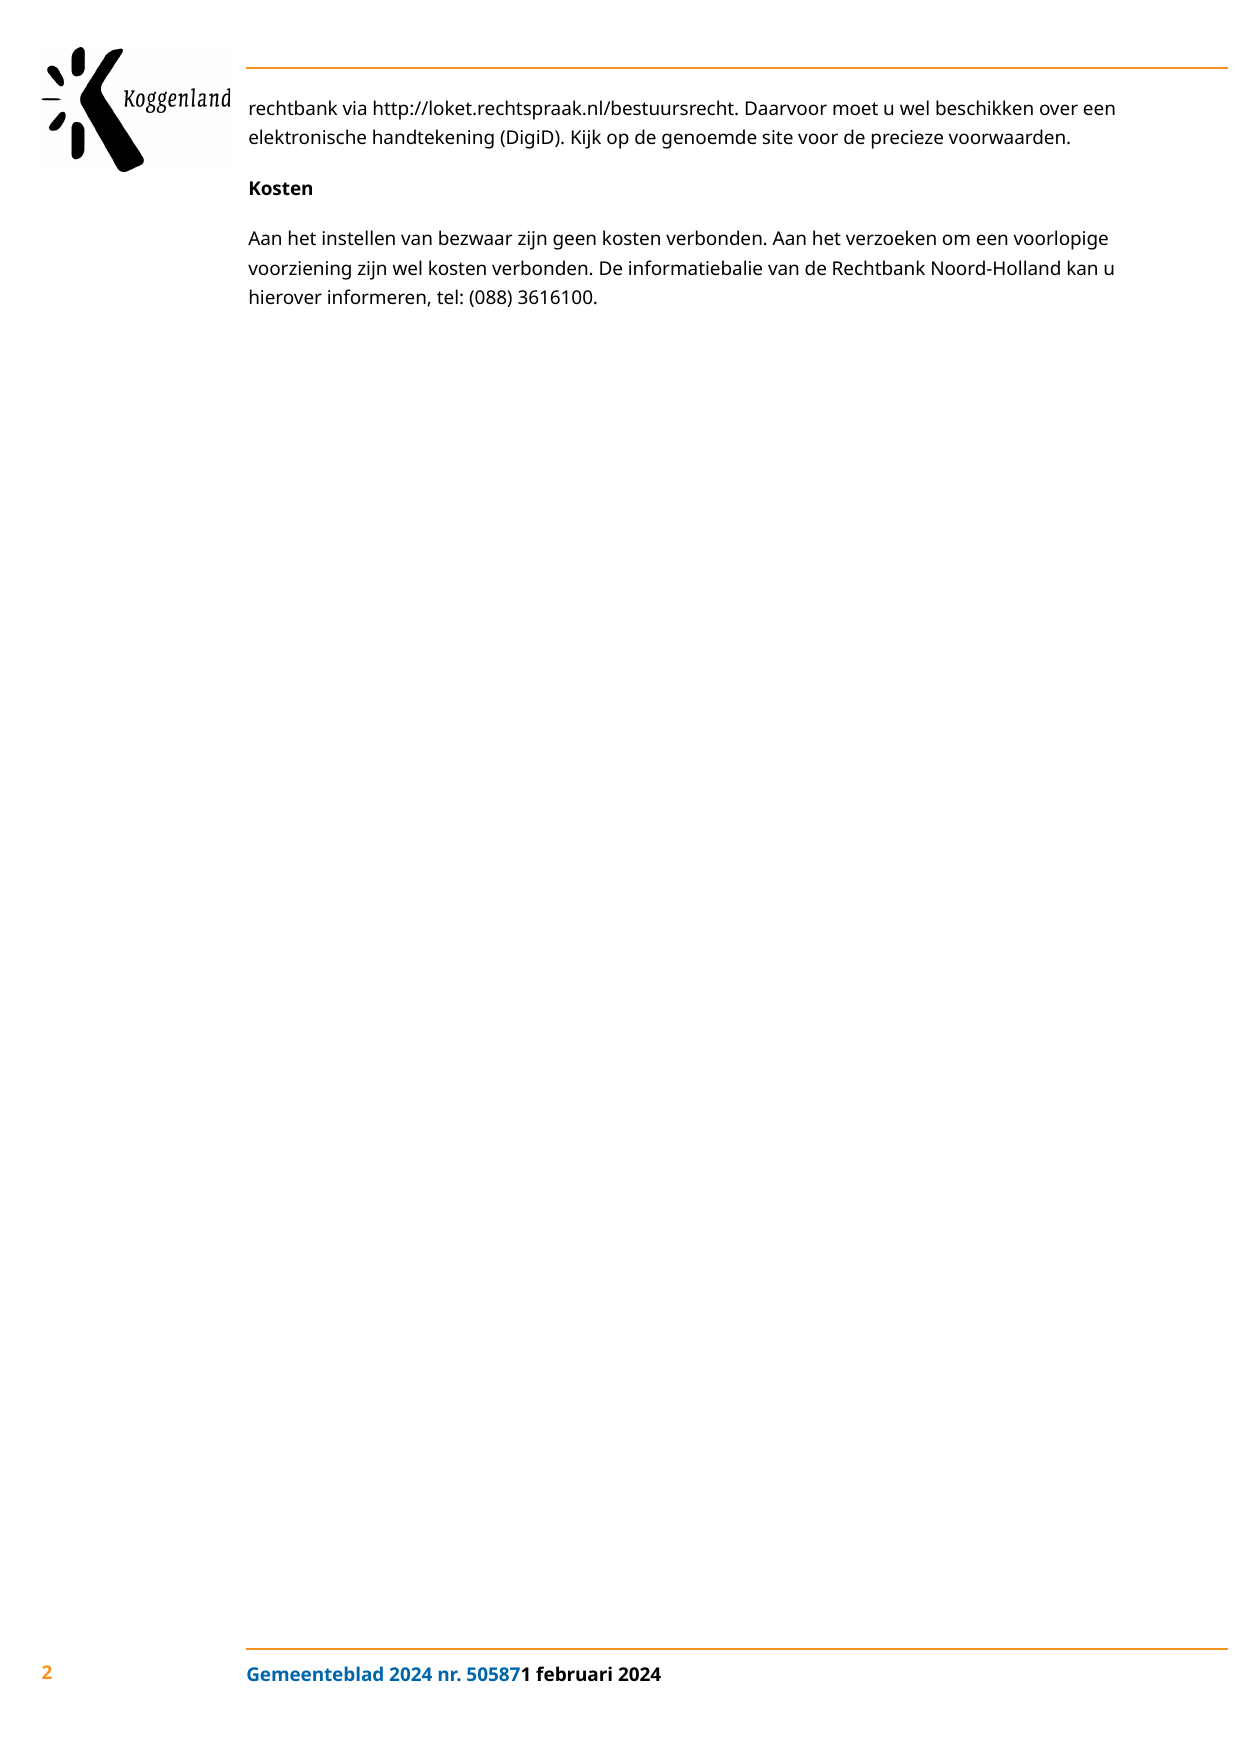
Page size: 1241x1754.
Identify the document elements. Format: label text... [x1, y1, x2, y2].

text Kosten [248, 175, 1152, 201]
text Aan het instellen van bezwaar zijn geen kosten verbonden. Aan het verzoeken om een voorlopige voorziening zijn wel kosten verbonden. De informatiebalie van de Rechtbank Noord-Holland kan u hierover informeren, tel: (088) 3616100. [248, 225, 1152, 310]
picture [41, 47, 231, 172]
text rechtbank via http://loket.rechtspraak.nl/bestuursrecht. Daarvoor moet u wel beschikken over een elektronische handtekening (DigiD). Kijk op de genoemde site voor de precieze voorwaarden. [248, 95, 1152, 150]
